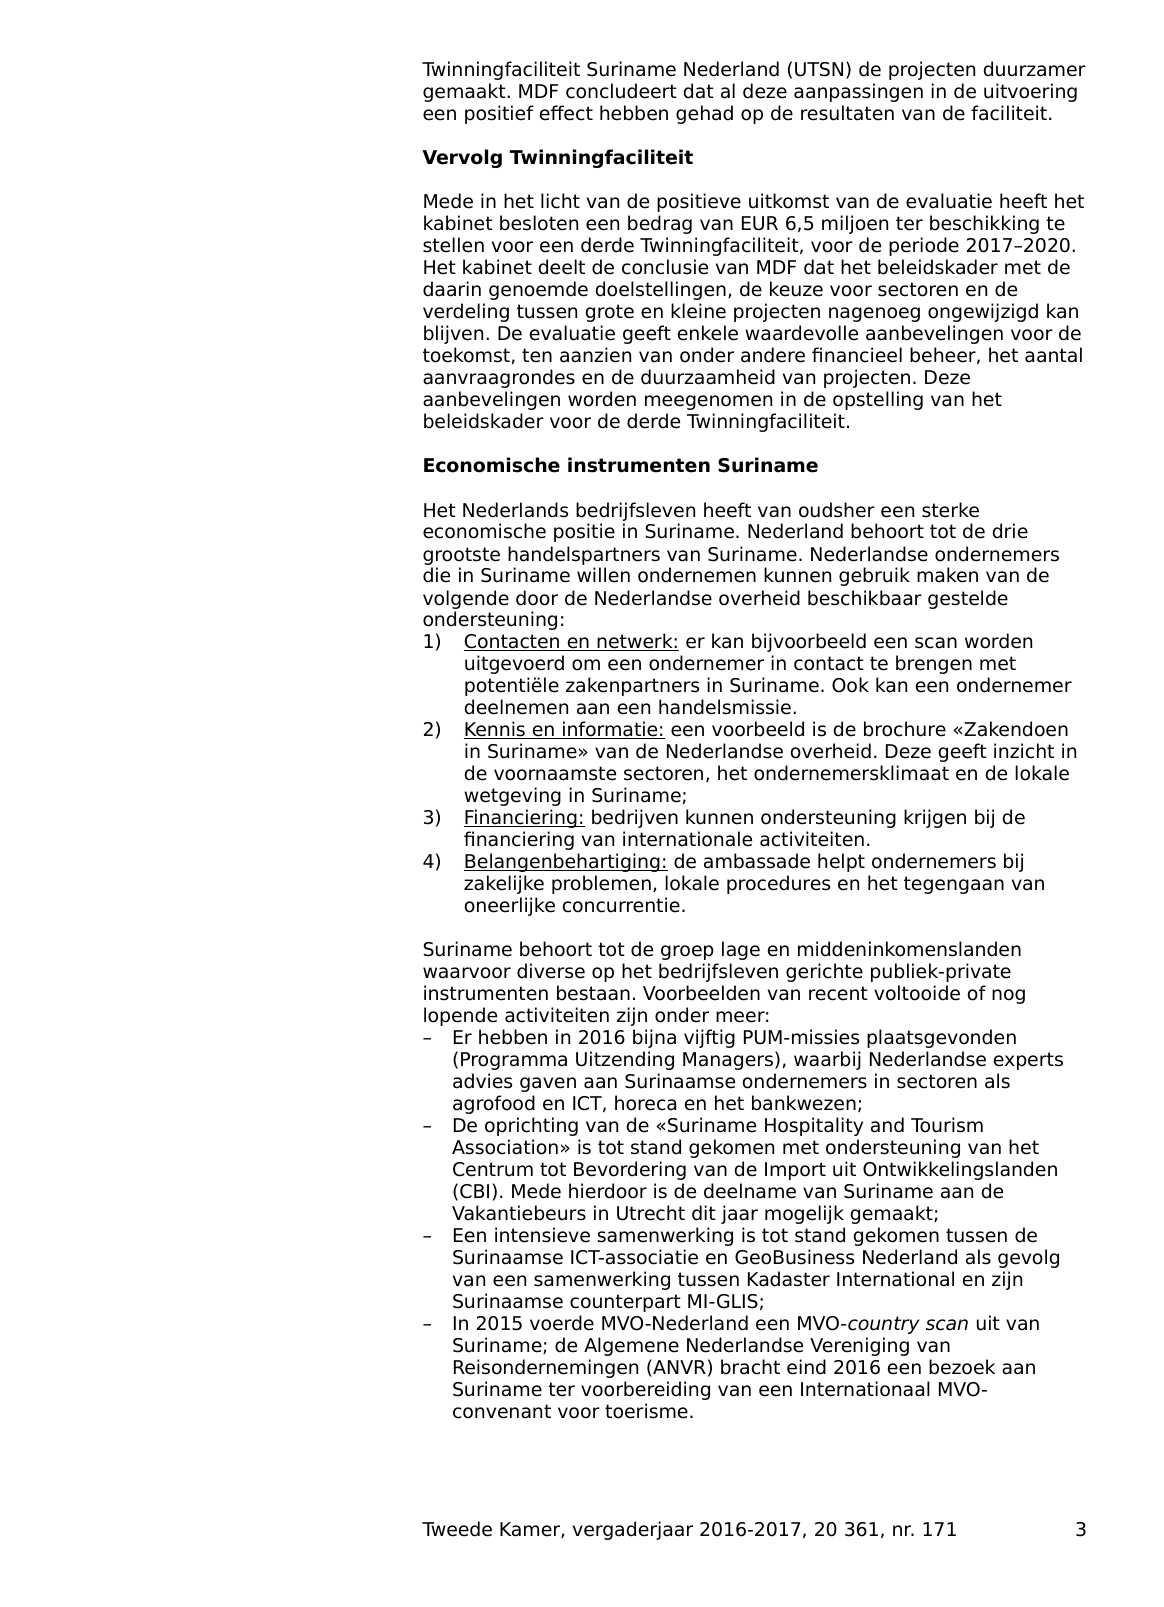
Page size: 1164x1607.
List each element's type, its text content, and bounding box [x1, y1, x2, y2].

subtitle Vervolg Twinningfaciliteit [422, 147, 1087, 169]
text 3) Financiering: bedrijven kunnen ondersteuning krijgen bij de financiering van internationale activiteiten. [422, 807, 1087, 851]
text – Een intensieve samenwerking is tot stand gekomen tussen de Surinaamse ICT-associatie en GeoBusiness Nederland als gevolg van een samenwerking tussen Kadaster International en zijn Surinaamse counterpart MI-GLIS; [422, 1225, 1087, 1313]
text Suriname behoort tot de groep lage en middeninkomenslanden waarvoor diverse op het bedrijfsleven gerichte publiek-private instrumenten bestaan. Voorbeelden van recent voltooide of nog lopende activiteiten zijn onder meer: [422, 939, 1087, 1027]
text Het Nederlands bedrijfsleven heeft van oudsher een sterke economische positie in Suriname. Nederland behoort tot de drie grootste handelspartners van Suriname. Nederlandse ondernemers die in Suriname willen ondernemen kunnen gebruik maken van de volgende door de Nederlandse overheid beschikbaar gestelde ondersteuning: [422, 499, 1087, 631]
text Twinningfaciliteit Suriname Nederland (UTSN) de projecten duurzamer gemaakt. MDF concludeert dat al deze aanpassingen in de uitvoering een positief effect hebben gehad op de resultaten van de faciliteit. [422, 59, 1087, 125]
text 4) Belangenbehartiging: de ambassade helpt ondernemers bij zakelijke problemen, lokale procedures en het tegengaan van oneerlijke concurrentie. [422, 851, 1087, 917]
text – Er hebben in 2016 bijna vijftig PUM-missies plaatsgevonden (Programma Uitzending Managers), waarbij Nederlandse experts advies gaven aan Surinaamse ondernemers in sectoren als agrofood en ICT, horeca en het bankwezen; [422, 1027, 1087, 1115]
text 2) Kennis en informatie: een voorbeeld is de brochure «Zakendoen in Suriname» van de Nederlandse overheid. Deze geeft inzicht in de voornaamste sectoren, het ondernemersklimaat en de lokale wetgeving in Suriname; [422, 719, 1087, 807]
text – In 2015 voerde MVO-Nederland een MVO-country scan uit van Suriname; de Algemene Nederlandse Vereniging van Reisondernemingen (ANVR) bracht eind 2016 een bezoek aan Suriname ter voorbereiding van een Internationaal MVO-convenant voor toerisme. [422, 1313, 1087, 1423]
text – De oprichting van de «Suriname Hospitality and Tourism Association» is tot stand gekomen met ondersteuning van het Centrum tot Bevordering van de Import uit Ontwikkelingslanden (CBI). Mede hierdoor is de deelname van Suriname aan de Vakantiebeurs in Utrecht dit jaar mogelijk gemaakt; [422, 1115, 1087, 1225]
text 1) Contacten en netwerk: er kan bijvoorbeeld een scan worden uitgevoerd om een ondernemer in contact te brengen met potentiële zakenpartners in Suriname. Ook kan een ondernemer deelnemen aan een handelsmissie. [422, 631, 1087, 719]
text Mede in het licht van de positieve uitkomst van de evaluatie heeft het kabinet besloten een bedrag van EUR 6,5 miljoen ter beschikking te stellen voor een derde Twinningfaciliteit, voor de periode 2017–2020. Het kabinet deelt de conclusie van MDF dat het beleidskader met de daarin genoemde doelstellingen, de keuze voor sectoren en de verdeling tussen grote en kleine projecten nagenoeg ongewijzigd kan blijven. De evaluatie geeft enkele waardevolle aanbevelingen voor de toekomst, ten aanzien van onder andere financieel beheer, het aantal aanvraagrondes en de duurzaamheid van projecten. Deze aanbevelingen worden meegenomen in de opstelling van het beleidskader voor de derde Twinningfaciliteit. [422, 191, 1087, 433]
subtitle Economische instrumenten Suriname [422, 455, 1087, 477]
